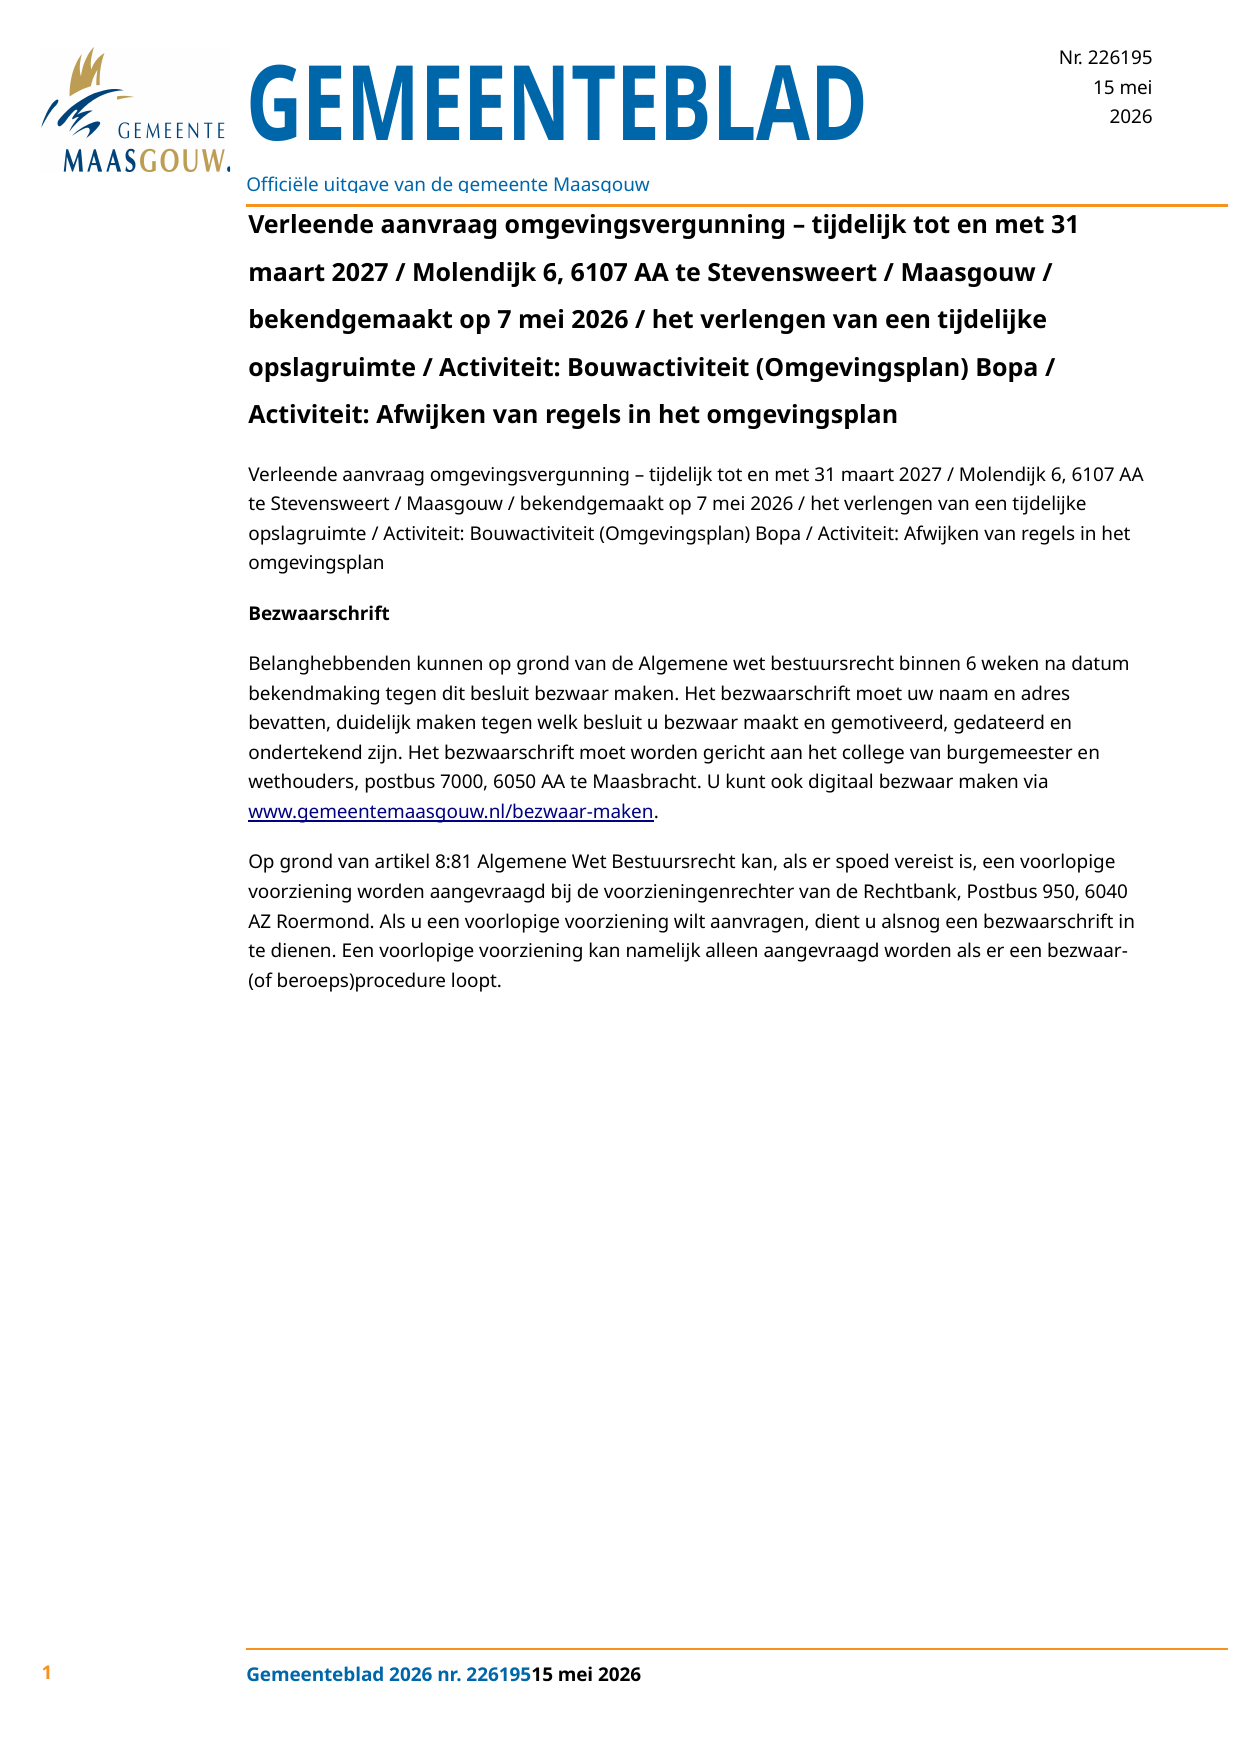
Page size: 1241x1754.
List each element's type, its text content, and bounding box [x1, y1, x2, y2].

text Verleende aanvraag omgevingsvergunning – tijdelijk tot en met 31 maart 2027 / Molendijk 6, 6107 AA te Stevensweert / Maasgouw / bekendgemaakt op 7 mei 2026 / het verlengen van een tijdelijke opslagruimte / Activiteit: Bouwactiviteit (Omgevingsplan) Bopa / Activiteit: Afwijken van regels in het omgevingsplan [248, 207, 1152, 431]
text Verleende aanvraag omgevingsvergunning – tijdelijk tot en met 31 maart 2027 / Molendijk 6, 6107 AA te Stevensweert / Maasgouw / bekendgemaakt op 7 mei 2026 / het verlengen van een tijdelijke opslagruimte / Activiteit: Bouwactiviteit (Omgevingsplan) Bopa / Activiteit: Afwijken van regels in het omgevingsplan [248, 461, 1152, 575]
picture [41, 47, 231, 172]
text Bezwaarschrift [248, 600, 1152, 626]
text Op grond van artikel 8:81 Algemene Wet Bestuursrecht kan, als er spoed vereist is, een voorlopige voorziening worden aangevraagd bij de voorzieningenrechter van de Rechtbank, Postbus 950, 6040 AZ Roermond. Als u een voorlopige voorziening wilt aanvragen, dient u alsnog een bezwaarschrift in te dienen. Een voorlopige voorziening kan namelijk alleen aangevraagd worden als er een bezwaar- (of beroeps)procedure loopt. [248, 849, 1152, 993]
text Belanghebbenden kunnen op grond van de Algemene wet bestuursrecht binnen 6 weken na datum bekendmaking tegen dit besluit bezwaar maken. Het bezwaarschrift moet uw naam en adres bevatten, duidelijk maken tegen welk besluit u bezwaar maakt en gemotiveerd, gedateerd en ondertekend zijn. Het bezwaarschrift moet worden gericht aan het college van burgemeester en wethouders, postbus 7000, 6050 AA te Maasbracht. U kunt ook digitaal bezwaar maken via www.gemeentemaasgouw.nl/bezwaar-maken. [248, 650, 1152, 824]
